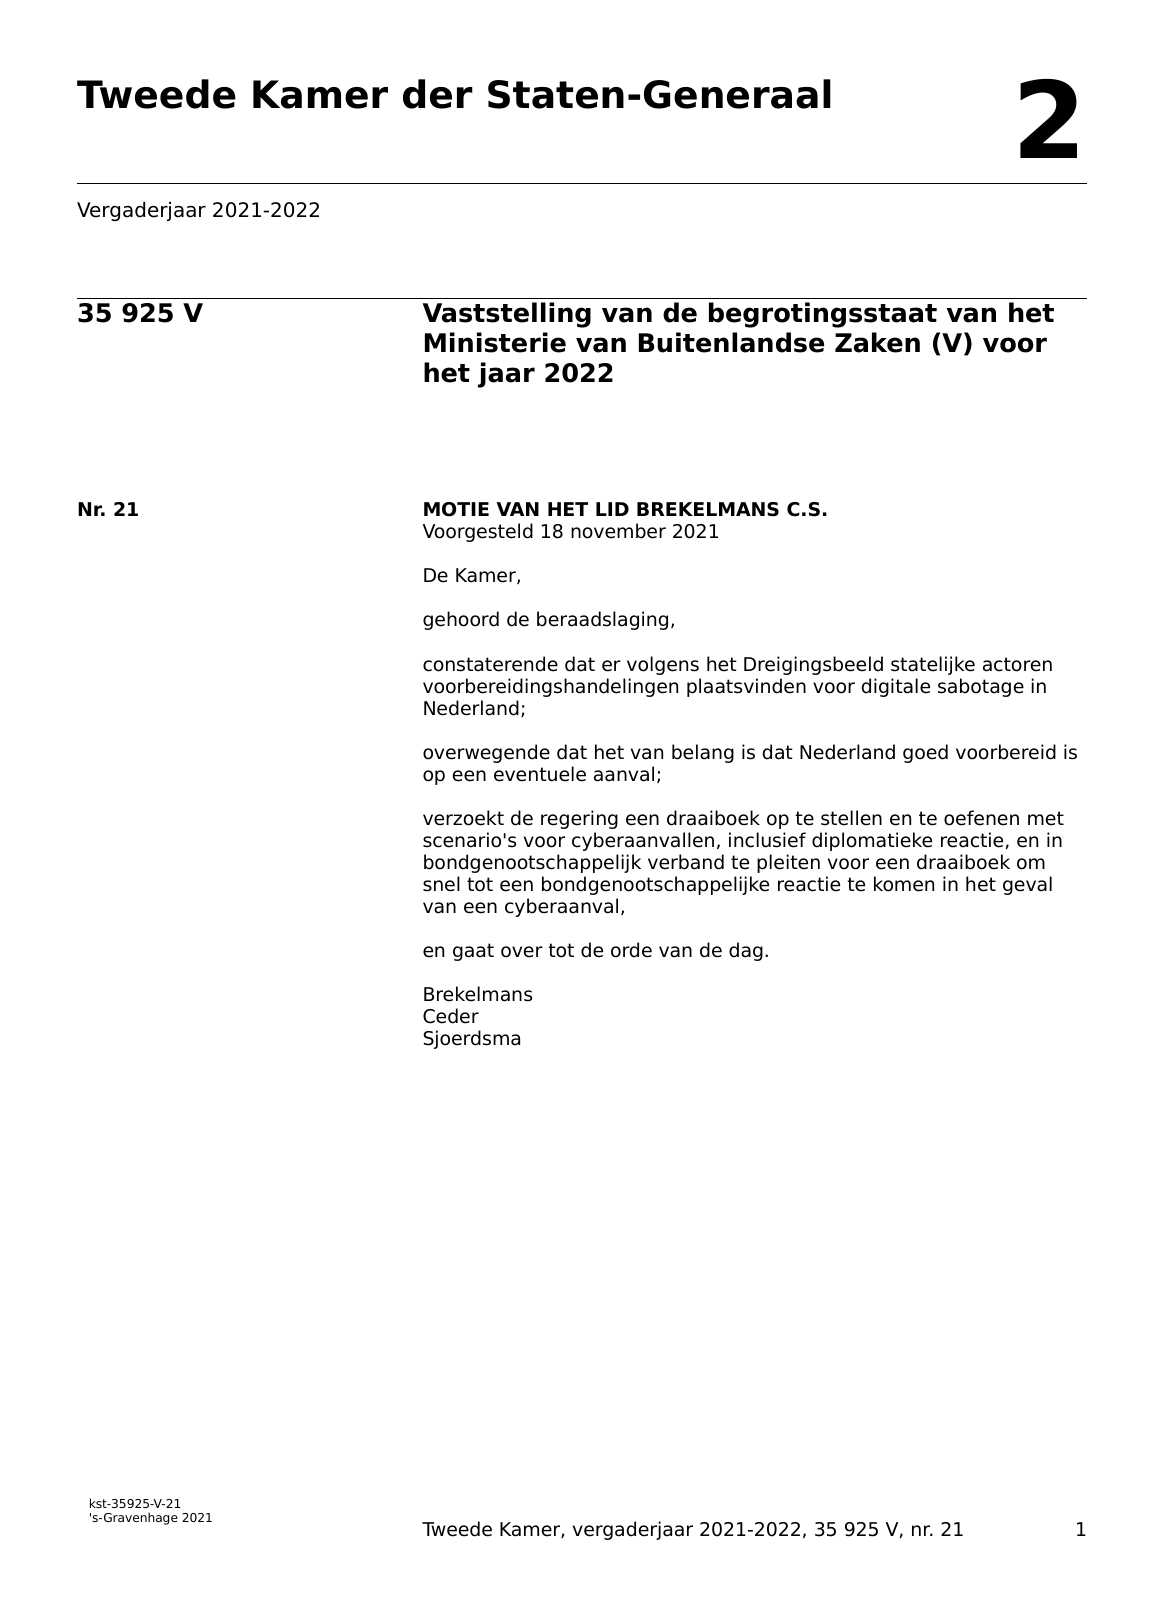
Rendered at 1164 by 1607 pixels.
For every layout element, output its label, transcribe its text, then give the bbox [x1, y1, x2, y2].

subtitle 35 925 V Vaststelling van de begrotingsstaat van het Ministerie van Buitenlandse Zaken (V) voor het jaar 2022 [77, 299, 1087, 388]
text constaterende dat er volgens het Dreigingsbeeld statelijke actoren voorbereidingshandelingen plaatsvinden voor digitale sabotage in Nederland; [422, 653, 1087, 719]
text De Kamer, [422, 565, 1087, 587]
text Sjoerdsma [422, 1028, 1087, 1050]
text en gaat over tot de orde van de dag. [422, 940, 1087, 962]
text kst-35925-V-21 [88, 1497, 323, 1511]
text 's-Gravenhage 2021 [88, 1511, 323, 1525]
text Voorgesteld 18 november 2021 [422, 521, 1087, 543]
table_cell Vergaderjaar 2021-2022 [77, 184, 1087, 298]
text Brekelmans [422, 984, 1087, 1006]
text verzoekt de regering een draaiboek op te stellen en te oefenen met scenario's voor cyberaanvallen, inclusief diplomatieke reactie, en in bondgenootschappelijk verband te pleiten voor een draaiboek om snel tot een bondgenootschappelijke reactie te komen in het geval van een cyberaanval, [422, 808, 1087, 918]
text gehoord de beraadslaging, [422, 609, 1087, 631]
text Ceder [422, 1006, 1087, 1028]
table_header Tweede Kamer der Staten-Generaal [77, 59, 886, 183]
table_header 2 [886, 59, 1087, 183]
text overwegende dat het van belang is dat Nederland goed voorbereid is op een eventuele aanval; [422, 742, 1087, 786]
subtitle Nr. 21 MOTIE VAN HET LID BREKELMANS C.S. [77, 499, 1087, 521]
